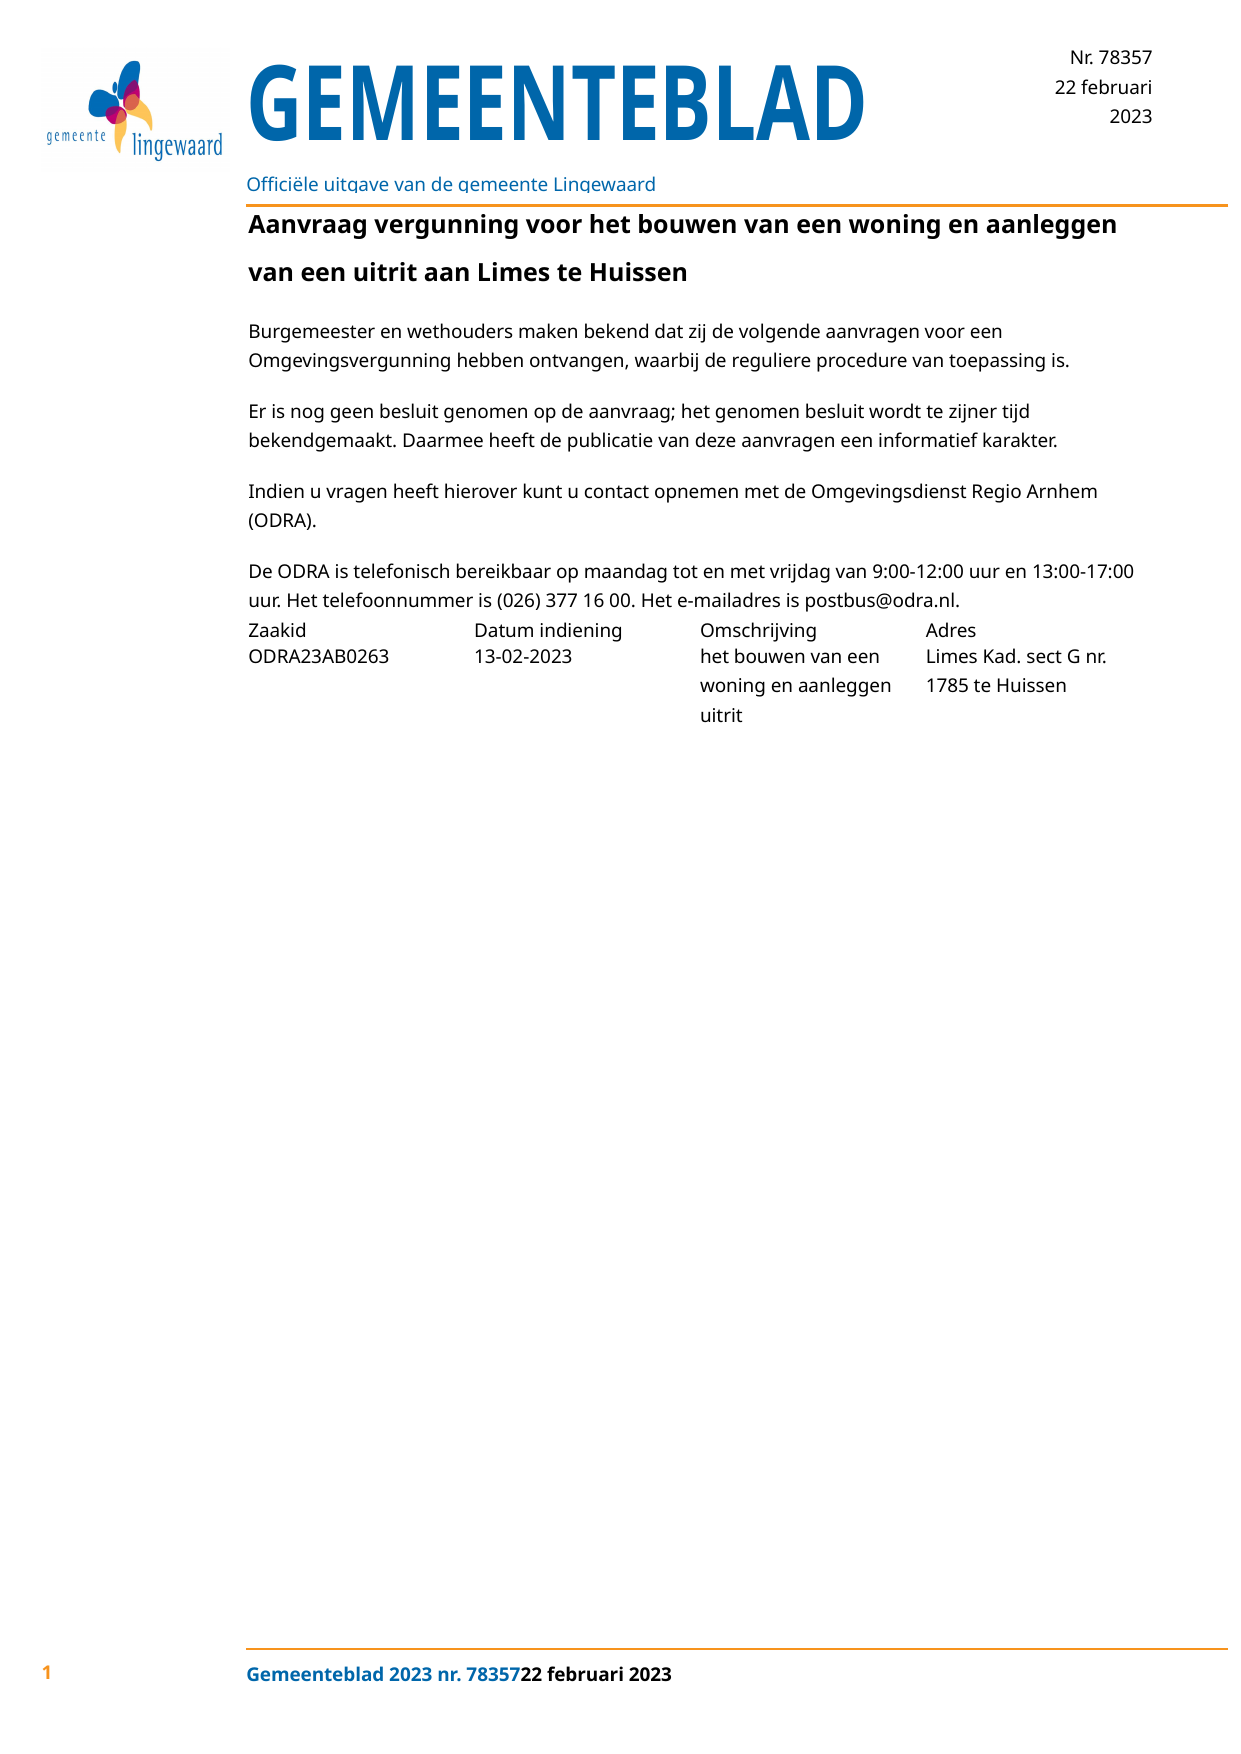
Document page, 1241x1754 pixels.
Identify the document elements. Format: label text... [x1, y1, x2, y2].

text Indien u vragen heeft hierover kunt u contact opnemen met de Omgevingsdienst Regio Arnhem (ODRA). [248, 478, 1152, 533]
table_cell het bouwen van een woning en aanleggen uitrit [700, 643, 926, 728]
table_header Omschrijving [700, 617, 926, 643]
table_header Zaakid [248, 617, 474, 643]
table_header Datum indiening [474, 617, 700, 643]
text Er is nog geen besluit genomen op de aanvraag; het genomen besluit wordt te zijner tijd bekendgemaakt. Daarmee heeft de publicatie van deze aanvragen een informatief karakter. [248, 398, 1152, 453]
table_header Adres [926, 617, 1152, 643]
text De ODRA is telefonisch bereikbaar op maandag tot en met vrijdag van 9:00-12:00 uur en 13:00-17:00 uur. Het telefoonnummer is (026) 377 16 00. Het e-mailadres is postbus@odra.nl. [248, 558, 1152, 613]
table_cell 13-02-2023 [474, 643, 700, 728]
text Aanvraag vergunning voor het bouwen van een woning en aanleggen van een uitrit aan Limes te Huissen [248, 207, 1152, 288]
text Burgemeester en wethouders maken bekend dat zij de volgende aanvragen voor een Omgevingsvergunning hebben ontvangen, waarbij de reguliere procedure van toepassing is. [248, 318, 1152, 373]
table_cell ODRA23AB0263 [248, 643, 474, 728]
picture [41, 47, 231, 172]
table_cell Limes Kad. sect G nr. 1785 te Huissen [926, 643, 1152, 728]
